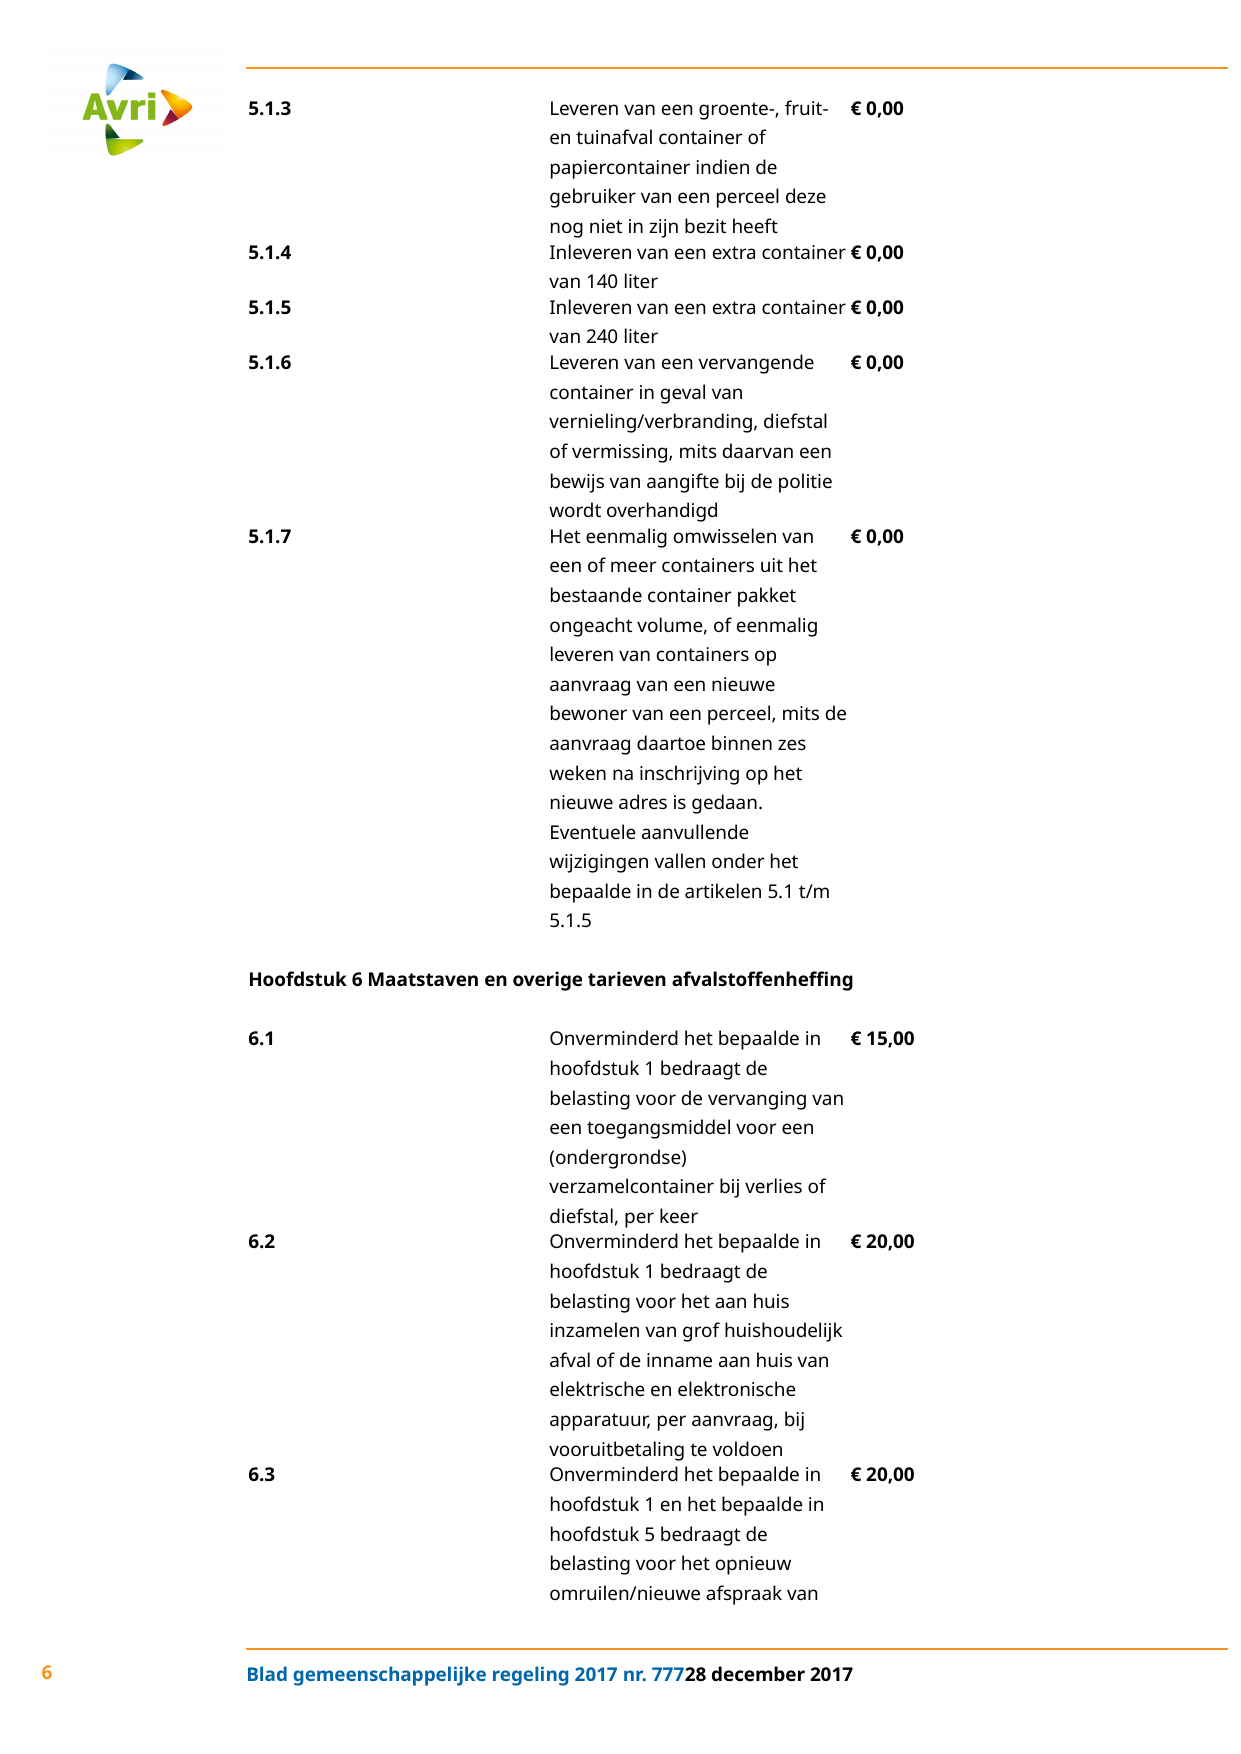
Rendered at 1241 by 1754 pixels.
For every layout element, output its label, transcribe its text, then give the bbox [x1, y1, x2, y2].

table_cell 6.3 [248, 1462, 549, 1606]
table_cell 5.1.6 [248, 350, 549, 523]
table_cell Onverminderd het bepaalde in hoofdstuk 1 bedraagt de belasting voor het aan huis inzamelen van grof huishoudelijk afval of de inname aan huis van elektrische en elektronische apparatuur, per aanvraag, bij vooruitbetaling te voldoen [549, 1229, 850, 1462]
table_cell Onverminderd het bepaalde in hoofdstuk 1 en het bepaalde in hoofdstuk 5 bedraagt de belasting voor het opnieuw omruilen/nieuwe afspraak van [549, 1462, 850, 1606]
table_cell 5.1.7 [248, 523, 549, 933]
table_cell € 20,00 [850, 1229, 1152, 1462]
table_cell Inleveren van een extra container van 140 liter [549, 239, 850, 294]
text Hoofdstuk 6 Maatstaven en overige tarieven afvalstoffenheffing [248, 966, 1152, 992]
table_header € 15,00 [850, 1026, 1152, 1229]
table_cell € 0,00 [850, 95, 1152, 239]
table_cell Inleveren van een extra container van 240 liter [549, 294, 850, 349]
table_cell Het eenmalig omwisselen van een of meer containers uit het bestaande container pakket ongeacht volume, of eenmalig leveren van containers op aanvraag van een nieuwe bewoner van een perceel, mits de aanvraag daartoe binnen zes weken na inschrijving op het nieuwe adres is gedaan. Eventuele aanvullende wijzigingen vallen onder het bepaalde in de artikelen 5.1 t/m 5.1.5 [549, 523, 850, 933]
table_cell € 20,00 [850, 1462, 1152, 1606]
picture [41, 47, 231, 172]
table_cell € 0,00 [850, 239, 1152, 294]
table_cell Leveren van een vervangende container in geval van vernieling/verbranding, diefstal of vermissing, mits daarvan een bewijs van aangifte bij de politie wordt overhandigd [549, 350, 850, 523]
table_header 6.1 [248, 1026, 549, 1229]
table_header Onverminderd het bepaalde in hoofdstuk 1 bedraagt de belasting voor de vervanging van een toegangsmiddel voor een (ondergrondse) verzamelcontainer bij verlies of diefstal, per keer [549, 1026, 850, 1229]
table_cell 5.1.4 [248, 239, 549, 294]
table_cell Leveren van een groente-, fruit- en tuinafval container of papiercontainer indien de gebruiker van een perceel deze nog niet in zijn bezit heeft [549, 95, 850, 239]
table_cell € 0,00 [850, 350, 1152, 523]
table_cell € 0,00 [850, 523, 1152, 933]
table_cell 6.2 [248, 1229, 549, 1462]
table_cell 5.1.5 [248, 294, 549, 349]
table_cell 5.1.3 [248, 95, 549, 239]
table_cell € 0,00 [850, 294, 1152, 349]
